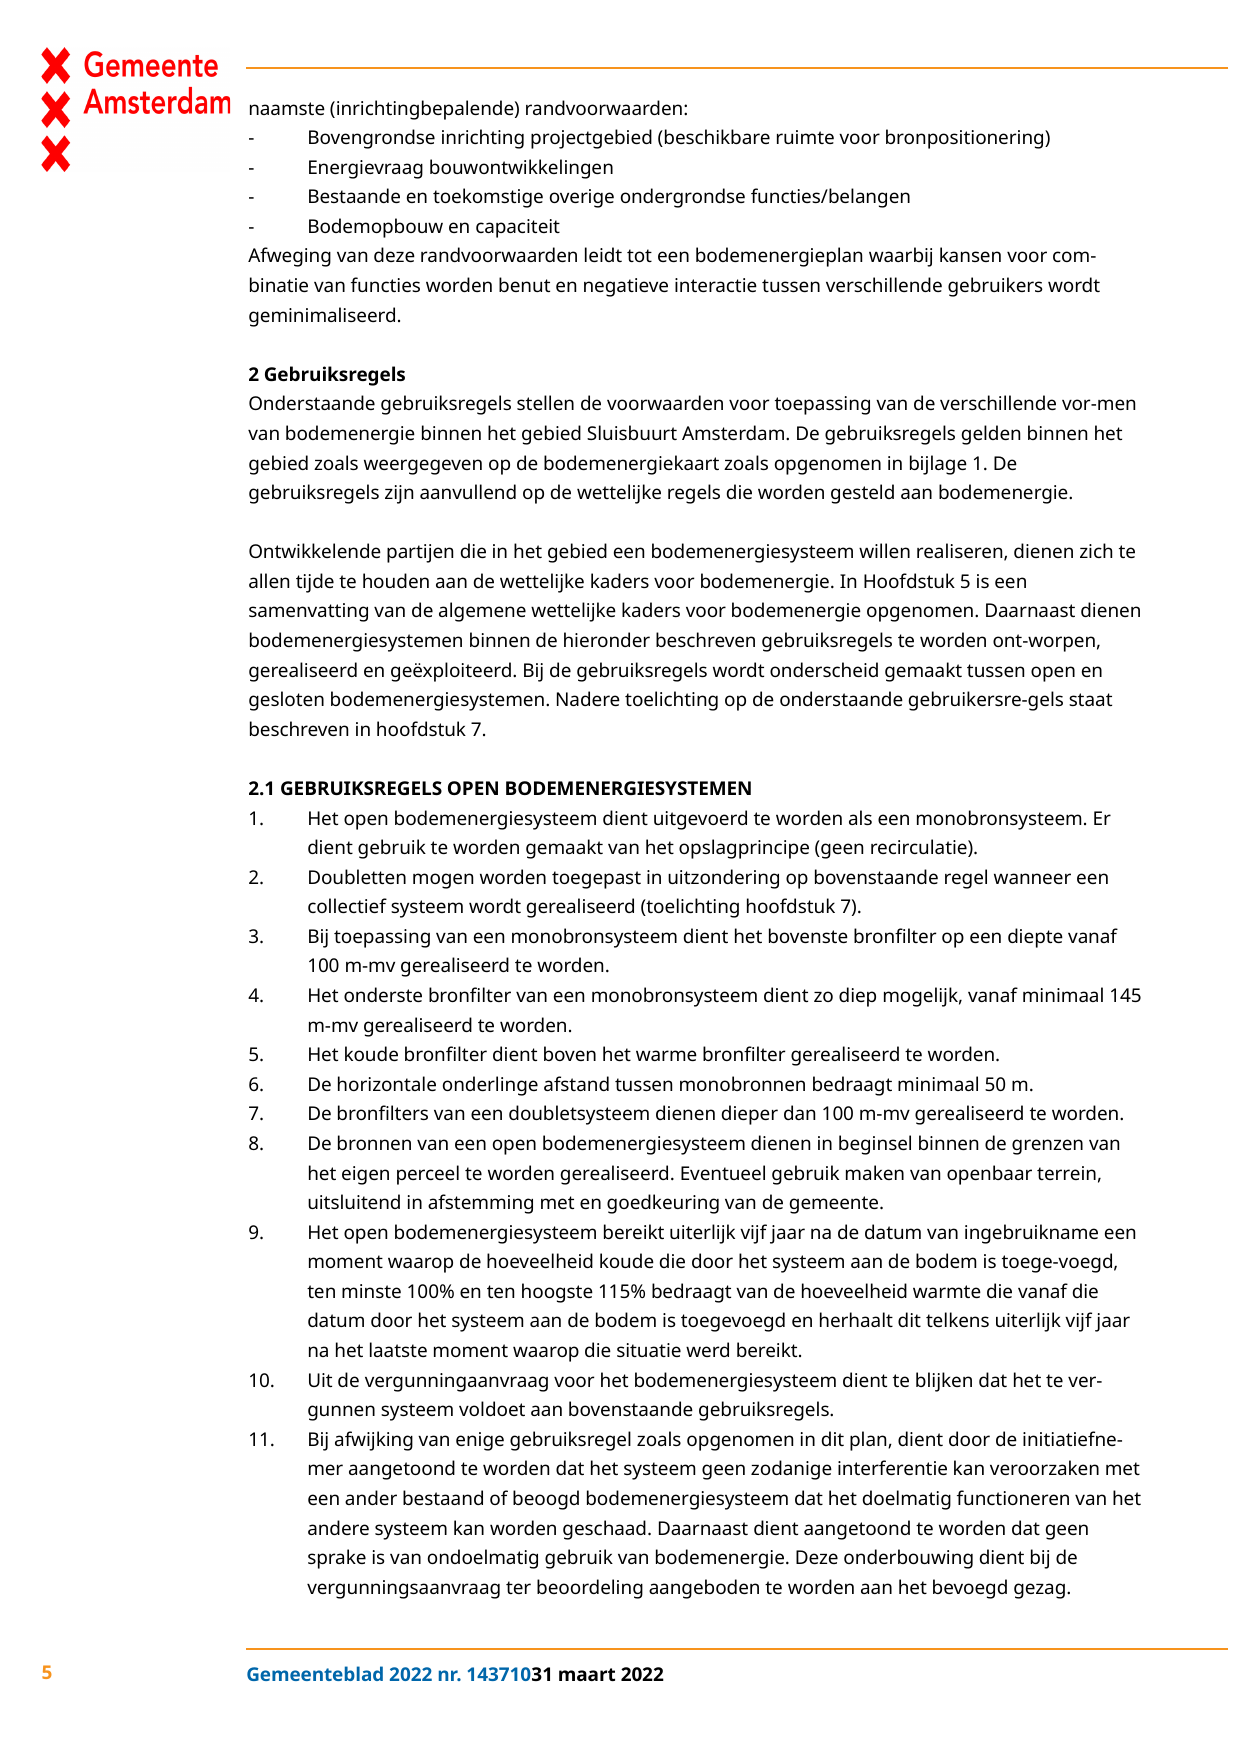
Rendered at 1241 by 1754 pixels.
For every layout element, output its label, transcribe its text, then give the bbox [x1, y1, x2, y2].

text Afweging van deze randvoorwaarden leidt tot een bodemenergieplan waarbij kansen voor com-binatie van functies worden benut en negatieve interactie tussen verschillende gebruikers wordt geminimaliseerd. [248, 243, 1152, 328]
list Doubletten mogen worden toegepast in uitzondering op bovenstaande regel wanneer een collectief systeem wordt gerealiseerd (toelichting hoofdstuk 7). [248, 864, 1152, 919]
list Bodemopbouw en capaciteit [248, 213, 1152, 239]
text 2 Gebruiksregels [248, 361, 1152, 387]
list De horizontale onderlinge afstand tussen monobronnen bedraagt minimaal 50 m. [248, 1071, 1152, 1097]
list Uit de vergunningaanvraag voor het bodemenergiesysteem dient te blijken dat het te ver-gunnen systeem voldoet aan bovenstaande gebruiksregels. [248, 1367, 1152, 1422]
list Het onderste bronfilter van een monobronsysteem dient zo diep mogelijk, vanaf minimaal 145 m-mv gerealiseerd te worden. [248, 982, 1152, 1038]
text 2.1 GEBRUIKSREGELS OPEN BODEMENERGIESYSTEMEN [248, 775, 1152, 801]
list Het koude bronfilter dient boven het warme bronfilter gerealiseerd te worden. [248, 1041, 1152, 1067]
list De bronnen van een open bodemenergiesysteem dienen in beginsel binnen de grenzen van het eigen perceel te worden gerealiseerd. Eventueel gebruik maken van openbaar terrein, uitsluitend in afstemming met en goedkeuring van de gemeente. [248, 1130, 1152, 1215]
text Ontwikkelende partijen die in het gebied een bodemenergiesysteem willen realiseren, dienen zich te allen tijde te houden aan de wettelijke kaders voor bodemenergie. In Hoofdstuk 5 is een samenvatting van de algemene wettelijke kaders voor bodemenergie opgenomen. Daarnaast dienen bodemenergiesystemen binnen de hieronder beschreven gebruiksregels te worden ont-worpen, gerealiseerd en geëxploiteerd. Bij de gebruiksregels wordt onderscheid gemaakt tussen open en gesloten bodemenergiesystemen. Nadere toelichting op de onderstaande gebruikersre-gels staat beschreven in hoofdstuk 7. [248, 538, 1152, 742]
list Bij afwijking van enige gebruiksregel zoals opgenomen in dit plan, dient door de initiatiefne-mer aangetoond te worden dat het systeem geen zodanige interferentie kan veroorzaken met een ander bestaand of beoogd bodemenergiesysteem dat het doelmatig functioneren van het andere systeem kan worden geschaad. Daarnaast dient aangetoond te worden dat geen sprake is van ondoelmatig gebruik van bodemenergie. Deze onderbouwing dient bij de vergunningsaanvraag ter beoordeling aangeboden te worden aan het bevoegd gezag. [248, 1426, 1152, 1600]
list Het open bodemenergiesysteem bereikt uiterlijk vijf jaar na de datum van ingebruikname een moment waarop de hoeveelheid koude die door het systeem aan de bodem is toege-voegd, ten minste 100% en ten hoogste 115% bedraagt van de hoeveelheid warmte die vanaf die datum door het systeem aan de bodem is toegevoegd en herhaalt dit telkens uiterlijk vijf jaar na het laatste moment waarop die situatie werd bereikt. [248, 1219, 1152, 1363]
list Het open bodemenergiesysteem dient uitgevoerd te worden als een monobronsysteem. Er dient gebruik te worden gemaakt van het opslagprincipe (geen recirculatie). [248, 805, 1152, 860]
list Bovengrondse inrichting projectgebied (beschikbare ruimte voor bronpositionering) [248, 124, 1152, 150]
text Onderstaande gebruiksregels stellen de voorwaarden voor toepassing van de verschillende vor-men van bodemenergie binnen het gebied Sluisbuurt Amsterdam. De gebruiksregels gelden binnen het gebied zoals weergegeven op de bodemenergiekaart zoals opgenomen in bijlage 1. De gebruiksregels zijn aanvullend op de wettelijke regels die worden gesteld aan bodemenergie. [248, 391, 1152, 505]
list Energievraag bouwontwikkelingen [248, 154, 1152, 180]
text naamste (inrichtingbepalende) randvoorwaarden: [248, 95, 1152, 121]
list Bestaande en toekomstige overige ondergrondse functies/belangen [248, 183, 1152, 209]
picture [41, 47, 231, 172]
list De bronfilters van een doubletsysteem dienen dieper dan 100 m-mv gerealiseerd te worden. [248, 1101, 1152, 1126]
list Bij toepassing van een monobronsysteem dient het bovenste bronfilter op een diepte vanaf 100 m-mv gerealiseerd te worden. [248, 923, 1152, 978]
